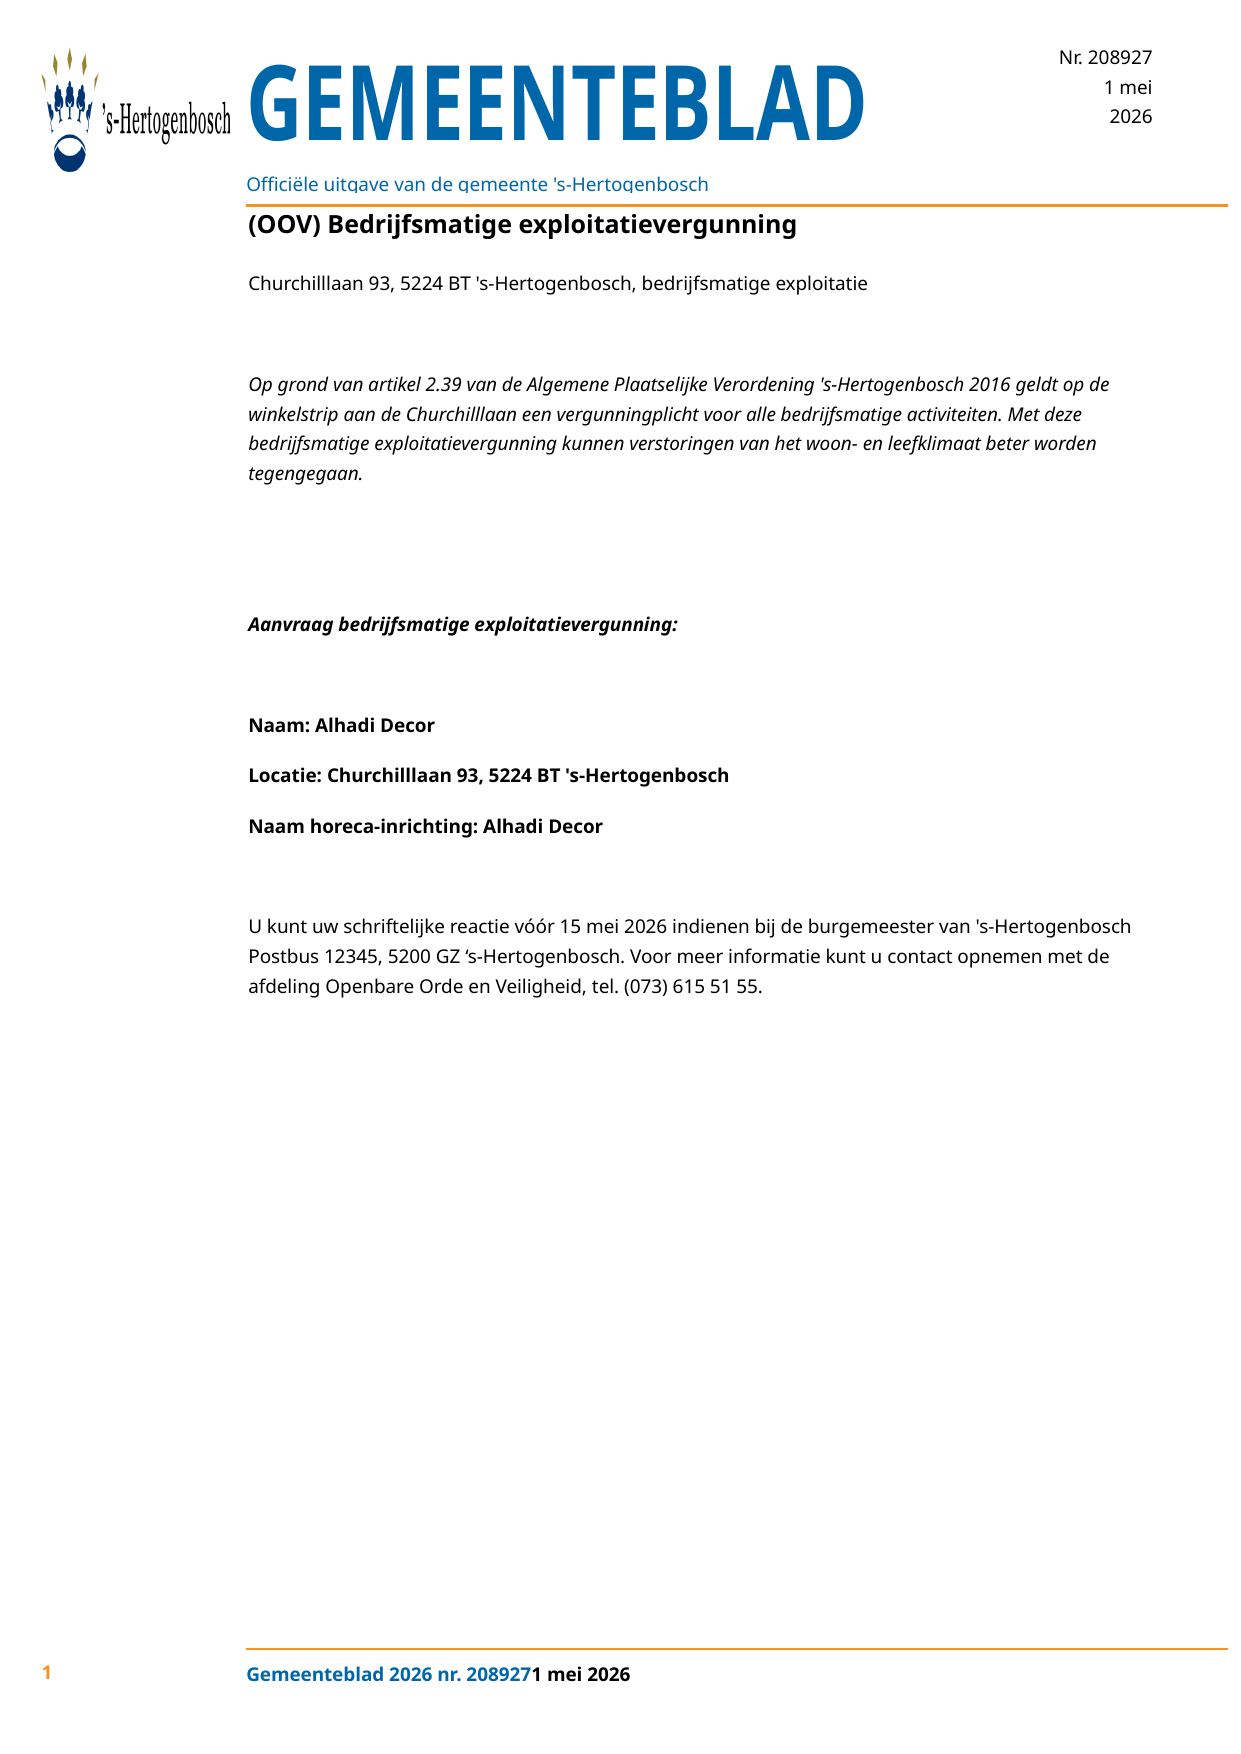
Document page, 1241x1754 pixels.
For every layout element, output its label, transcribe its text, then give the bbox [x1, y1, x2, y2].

text Aanvraag bedrijfsmatige exploitatievergunning: [248, 611, 1152, 637]
text U kunt uw schriftelijke reactie vóór 15 mei 2026 indienen bij de burgemeester van 's-Hertogenbosch Postbus 12345, 5200 GZ ‘s-Hertogenbosch. Voor meer informatie kunt u contact opnemen met de afdeling Openbare Orde en Veiligheid, tel. (073) 615 51 55. [248, 914, 1152, 998]
text Naam horeca-inrichting: Alhadi Decor [248, 813, 1152, 838]
text Locatie: Churchilllaan 93, 5224 BT 's-Hertogenbosch [248, 762, 1152, 788]
text Naam: Alhadi Decor [248, 712, 1152, 738]
text (OOV) Bedrijfsmatige exploitatievergunning [248, 207, 1152, 241]
text Churchilllaan 93, 5224 BT 's-Hertogenbosch, bedrijfsmatige exploitatie [248, 270, 1152, 296]
picture [41, 47, 231, 172]
text Op grond van artikel 2.39 van de Algemene Plaatselijke Verordening 's-Hertogenbosch 2016 geldt op de winkelstrip aan de Churchilllaan een vergunningplicht voor alle bedrijfsmatige activiteiten. Met deze bedrijfsmatige exploitatievergunning kunnen verstoringen van het woon- en leefklimaat beter worden tegengegaan. [248, 371, 1152, 486]
